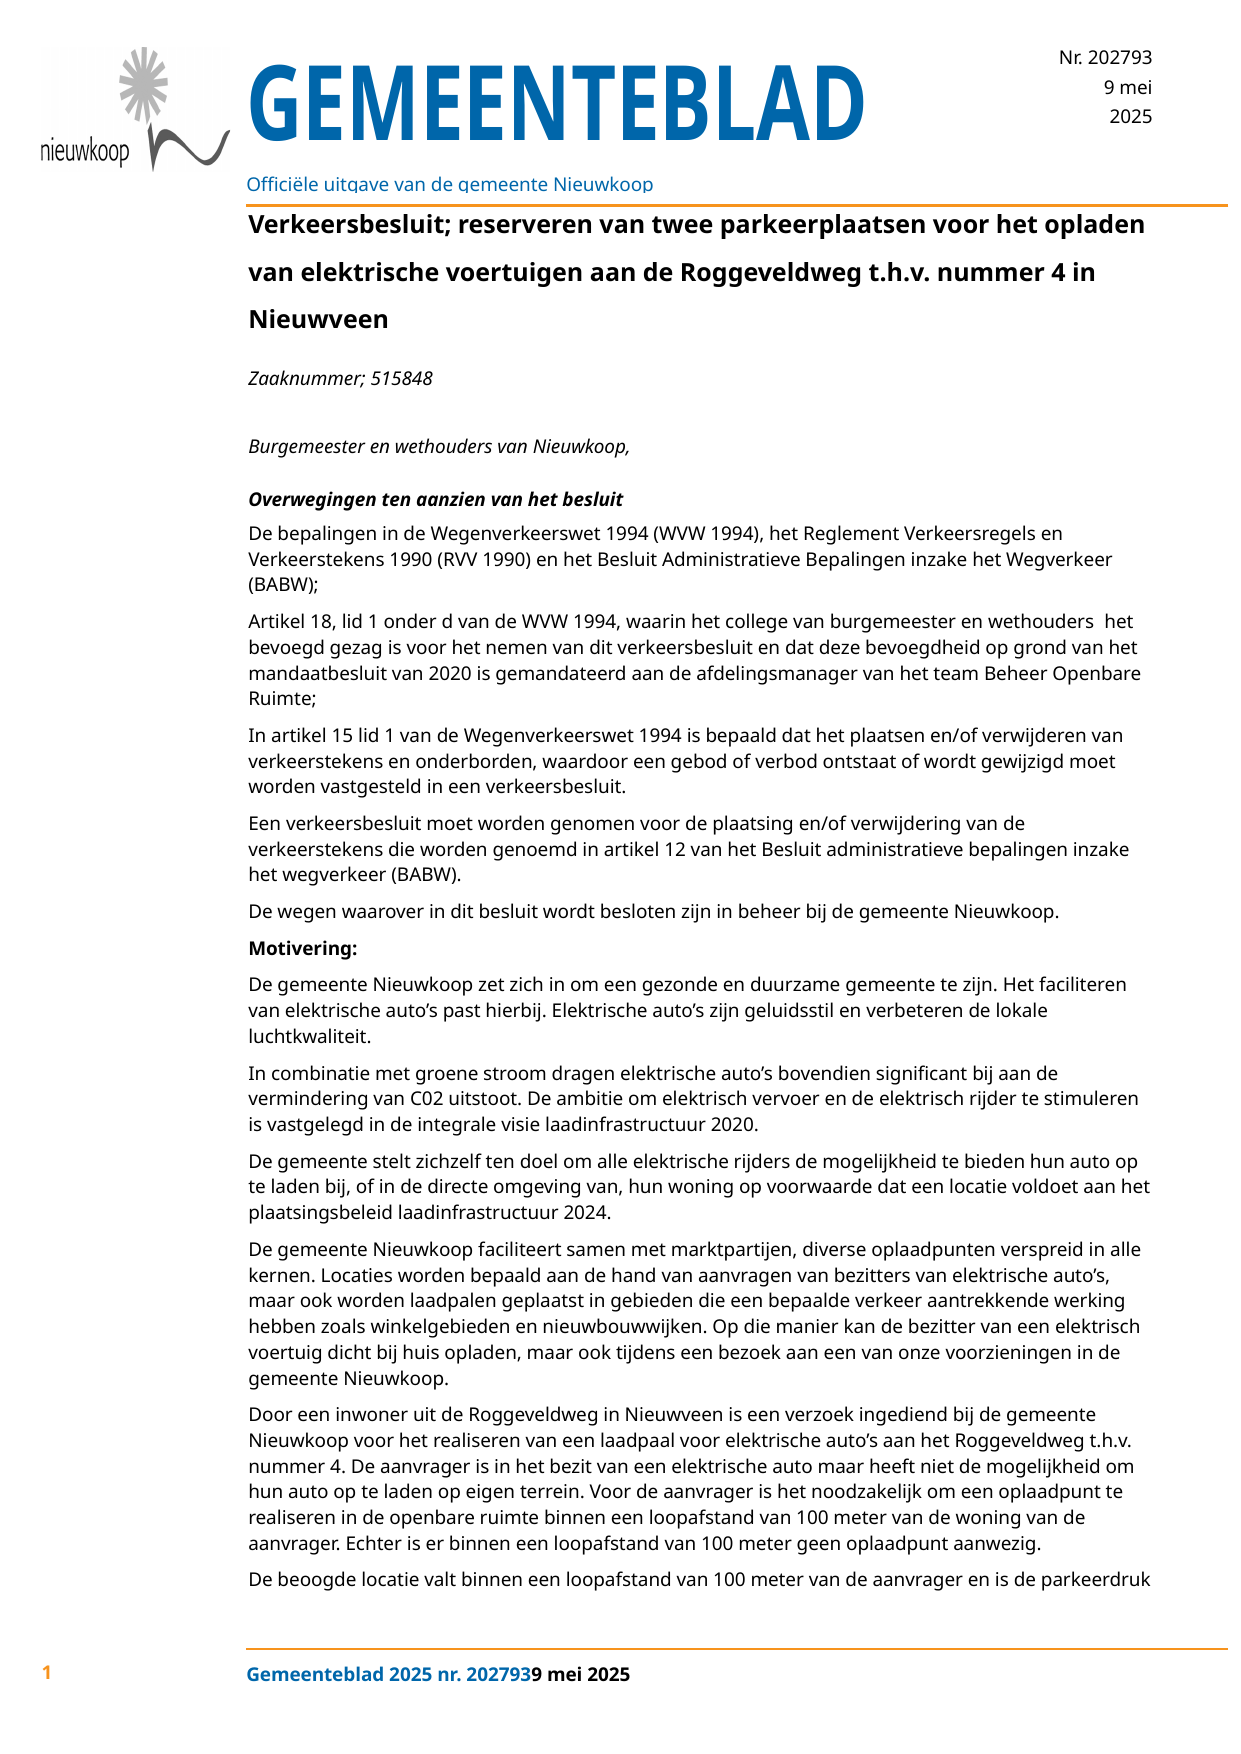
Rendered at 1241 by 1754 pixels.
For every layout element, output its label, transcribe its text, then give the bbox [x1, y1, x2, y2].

text Artikel 18, lid 1 onder d van de WVW 1994, waarin het college van burgemeester en wethouders het bevoegd gezag is voor het nemen van dit verkeersbesluit en dat deze bevoegdheid op grond van het mandaatbesluit van 2020 is gemandateerd aan de afdelingsmanager van het team Beheer Openbare Ruimte; [248, 608, 1152, 711]
text Motivering: [248, 935, 1152, 961]
text De gemeente stelt zichzelf ten doel om alle elektrische rijders de mogelijkheid te bieden hun auto op te laden bij, of in de directe omgeving van, hun woning op voorwaarde dat een locatie voldoet aan het plaatsingsbeleid laadinfrastructuur 2024. [248, 1148, 1152, 1225]
text In combinatie met groene stroom dragen elektrische auto’s bovendien significant bij aan de vermindering van C02 uitstoot. De ambitie om elektrisch vervoer en de elektrisch rijder te stimuleren is vastgelegd in de integrale visie laadinfrastructuur 2020. [248, 1060, 1152, 1137]
text De gemeente Nieuwkoop zet zich in om een gezonde en duurzame gemeente te zijn. Het faciliteren van elektrische auto’s past hierbij. Elektrische auto’s zijn geluidsstil en verbeteren de lokale luchtkwaliteit. [248, 972, 1152, 1049]
text Een verkeersbesluit moet worden genomen voor de plaatsing en/of verwijdering van de verkeerstekens die worden genoemd in artikel 12 van het Besluit administratieve bepalingen inzake het wegverkeer (BABW). [248, 810, 1152, 887]
text De bepalingen in de Wegenverkeerswet 1994 (WVW 1994), het Reglement Verkeersregels en Verkeerstekens 1990 (RVV 1990) en het Besluit Administratieve Bepalingen inzake het Wegverkeer (BABW); [248, 520, 1152, 597]
text De gemeente Nieuwkoop faciliteert samen met marktpartijen, diverse oplaadpunten verspreid in alle kernen. Locaties worden bepaald aan de hand van aanvragen van bezitters van elektrische auto’s, maar ook worden laadpalen geplaatst in gebieden die een bepaalde verkeer aantrekkende werking hebben zoals winkelgebieden en nieuwbouwwijken. Op die manier kan de bezitter van een elektrisch voertuig dicht bij huis opladen, maar ook tijdens een bezoek aan een van onze voorzieningen in de gemeente Nieuwkoop. [248, 1236, 1152, 1390]
text De beoogde locatie valt binnen een loopafstand van 100 meter van de aanvrager en is de parkeerdruk [248, 1567, 1152, 1592]
text Door een inwoner uit de Roggeveldweg in Nieuwveen is een verzoek ingediend bij de gemeente Nieuwkoop voor het realiseren van een laadpaal voor elektrische auto’s aan het Roggeveldweg t.h.v. nummer 4. De aanvrager is in het bezit van een elektrische auto maar heeft niet de mogelijkheid om hun auto op te laden op eigen terrein. Voor de aanvrager is het noodzakelijk om een oplaadpunt te realiseren in de openbare ruimte binnen een loopafstand van 100 meter van de woning van de aanvrager. Echter is er binnen een loopafstand van 100 meter geen oplaadpunt aanwezig. [248, 1401, 1152, 1556]
text In artikel 15 lid 1 van de Wegenverkeerswet 1994 is bepaald dat het plaatsen en/of verwijderen van verkeerstekens en onderborden, waardoor een gebod of verbod ontstaat of wordt gewijzigd moet worden vastgesteld in een verkeersbesluit. [248, 722, 1152, 799]
text Zaaknummer; 515848 [248, 366, 1152, 391]
text Verkeersbesluit; reserveren van twee parkeerplaatsen voor het opladen van elektrische voertuigen aan de Roggeveldweg t.h.v. nummer 4 in Nieuwveen [248, 207, 1152, 336]
text Overwegingen ten aanzien van het besluit [248, 486, 1152, 512]
text De wegen waarover in dit besluit wordt besloten zijn in beheer bij de gemeente Nieuwkoop. [248, 898, 1152, 924]
picture [41, 47, 231, 172]
text Burgemeester en wethouders van Nieuwkoop, [248, 433, 1152, 459]
